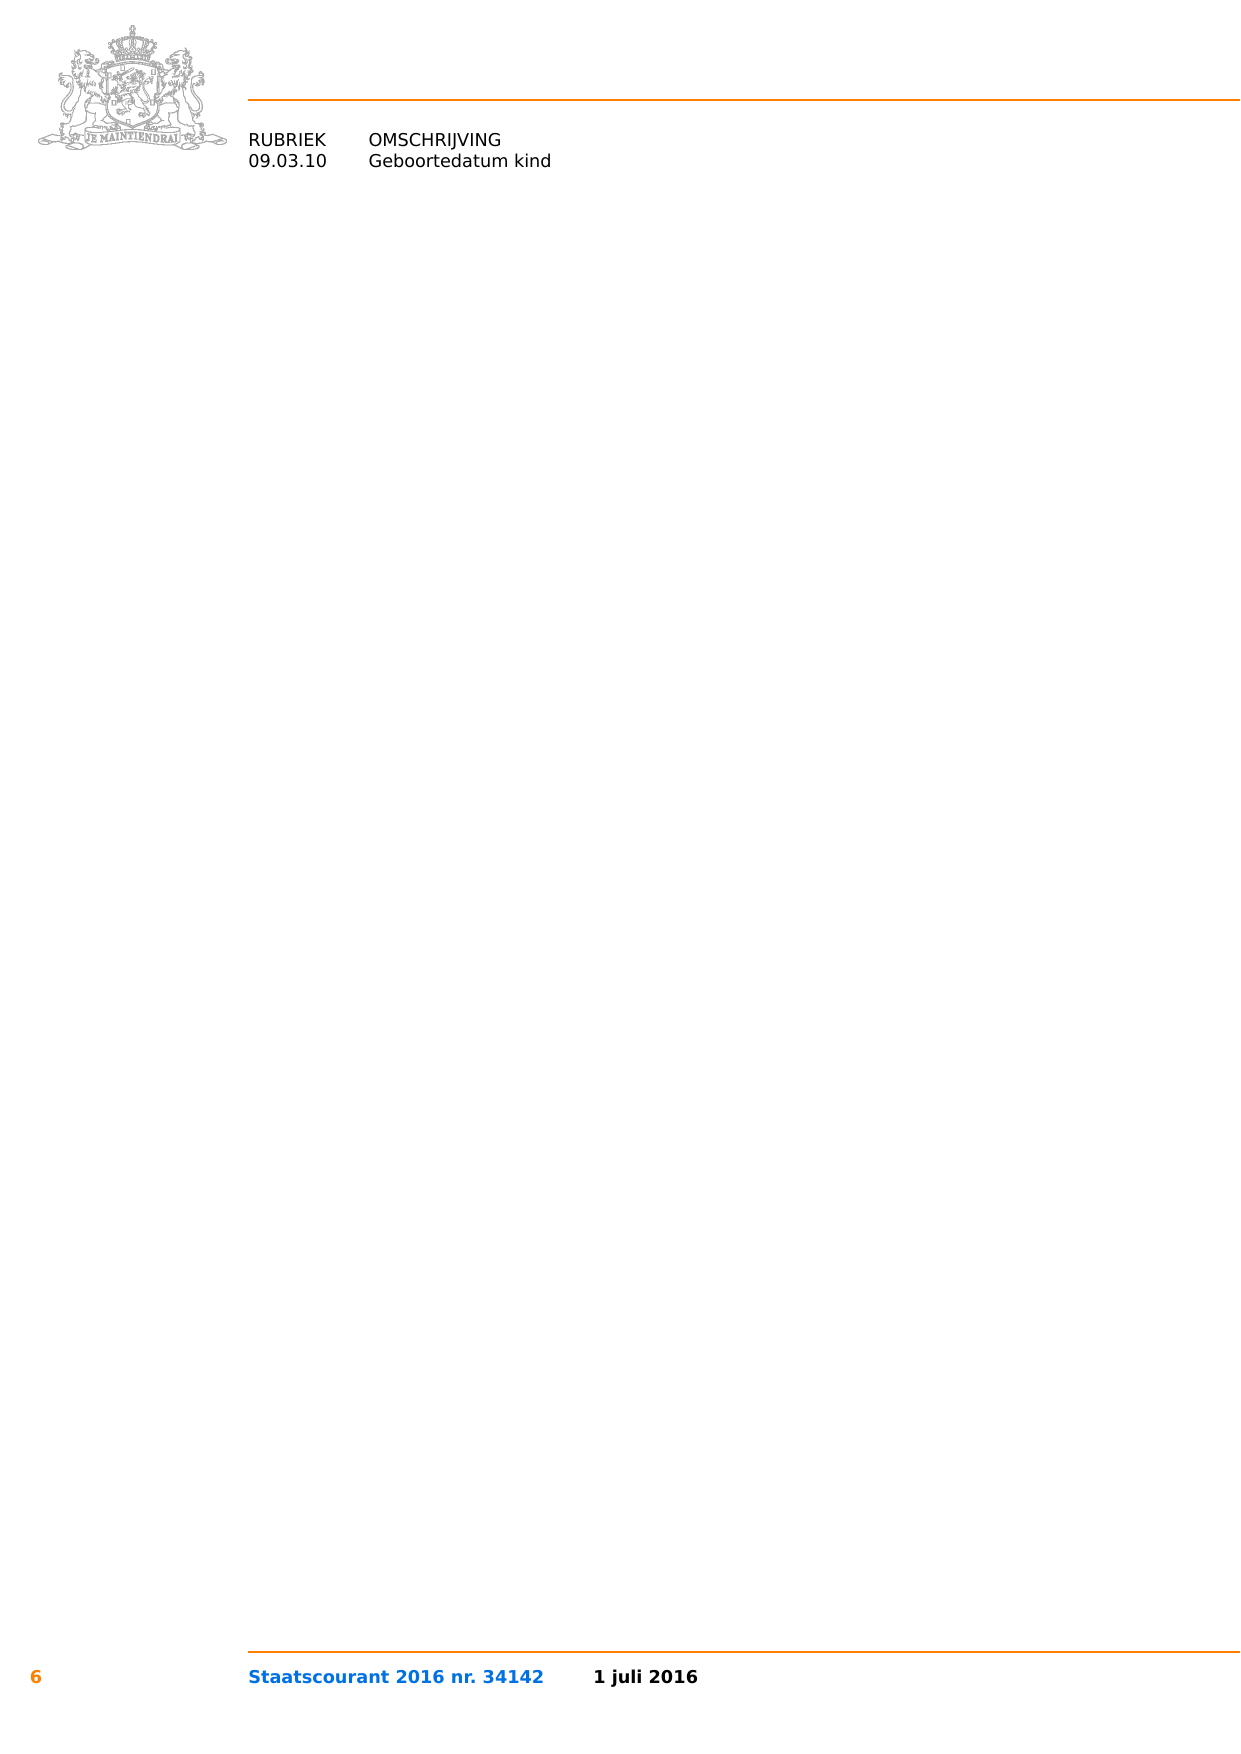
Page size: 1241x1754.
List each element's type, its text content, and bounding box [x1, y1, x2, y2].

table_cell 09.03.10 [248, 151, 362, 171]
table_header RUBRIEK [248, 130, 362, 151]
table_header OMSCHRIJVING [363, 130, 1163, 151]
table_cell Geboortedatum kind [363, 151, 1163, 171]
picture [38, 25, 227, 150]
